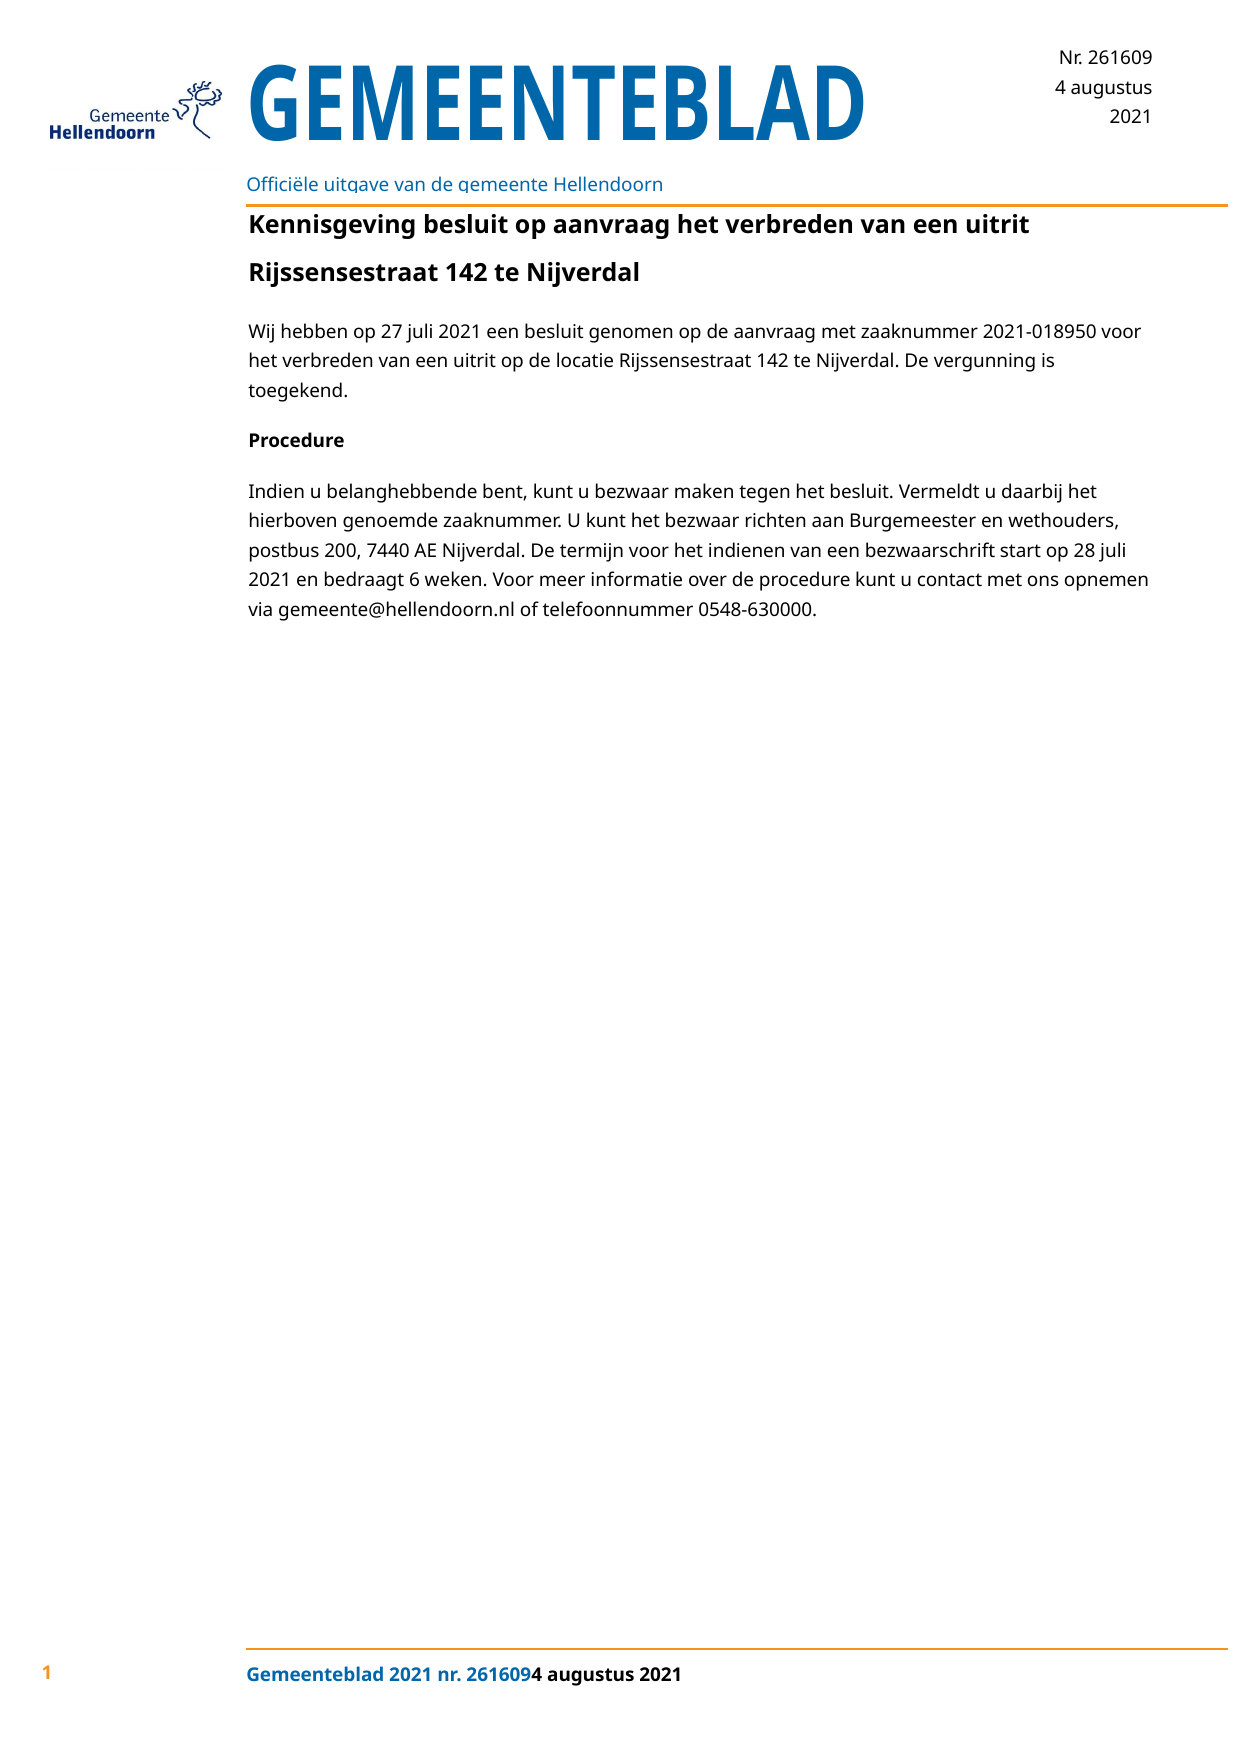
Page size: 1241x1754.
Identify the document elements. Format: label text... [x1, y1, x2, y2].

text Wij hebben op 27 juli 2021 een besluit genomen op de aanvraag met zaaknummer 2021-018950 voor het verbreden van een uitrit op de locatie Rijssensestraat 142 te Nijverdal. De vergunning is toegekend. [248, 318, 1152, 403]
picture [41, 47, 231, 172]
text Kennisgeving besluit op aanvraag het verbreden van een uitrit Rijssensestraat 142 te Nijverdal [248, 207, 1152, 288]
text Indien u belanghebbende bent, kunt u bezwaar maken tegen het besluit. Vermeldt u daarbij het hierboven genoemde zaaknummer. U kunt het bezwaar richten aan Burgemeester en wethouders, postbus 200, 7440 AE Nijverdal. De termijn voor het indienen van een bezwaarschrift start op 28 juli 2021 en bedraagt 6 weken. Voor meer informatie over de procedure kunt u contact met ons opnemen via gemeente@hellendoorn.nl of telefoonnummer 0548-630000. [248, 478, 1152, 622]
text Procedure [248, 427, 1152, 453]
